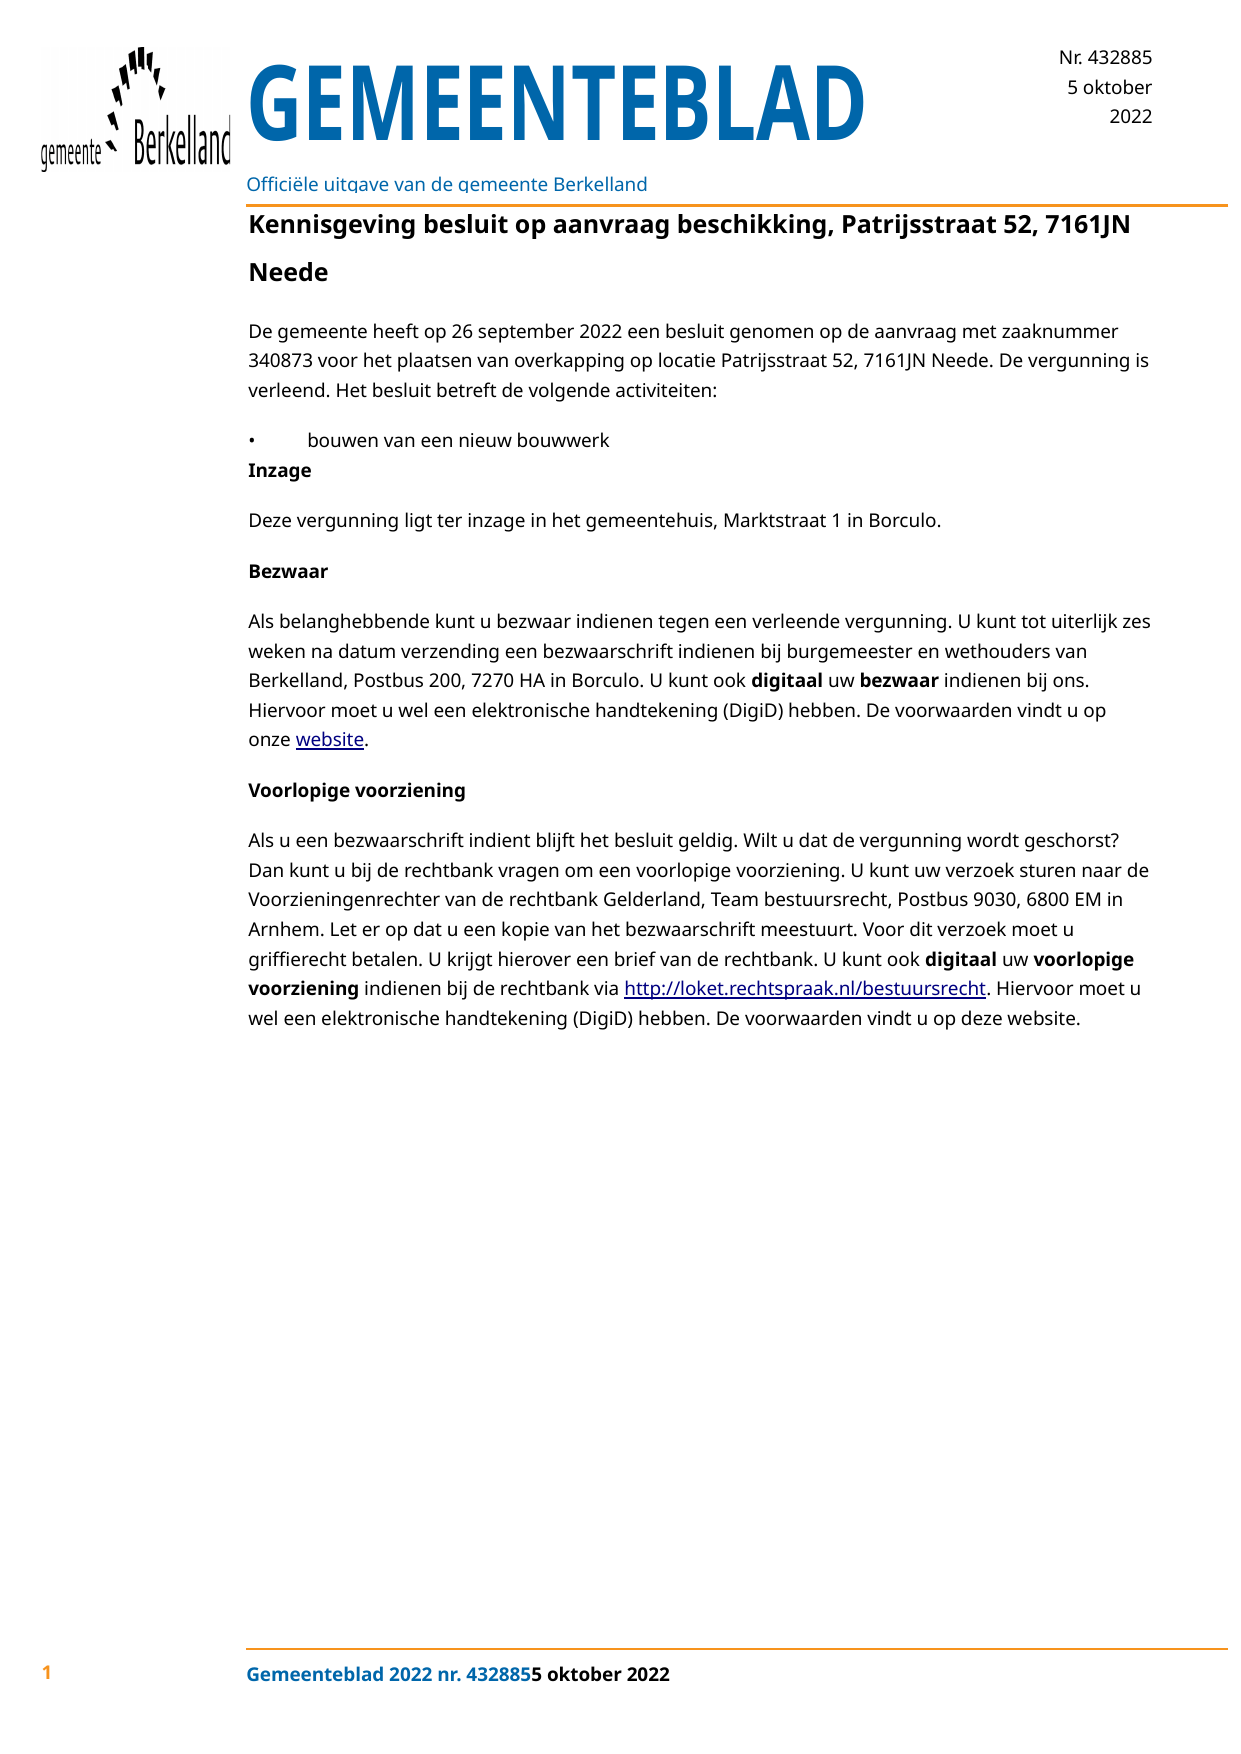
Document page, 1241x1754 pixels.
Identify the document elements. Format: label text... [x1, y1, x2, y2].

text Kennisgeving besluit op aanvraag beschikking, Patrijsstraat 52, 7161JN Neede [248, 207, 1152, 288]
list bouwen van een nieuw bouwwerk [248, 427, 1152, 453]
text Voorlopige voorziening [248, 777, 1152, 803]
text Deze vergunning ligt ter inzage in het gemeentehuis, Marktstraat 1 in Borculo. [248, 507, 1152, 533]
text Als belanghebbende kunt u bezwaar indienen tegen een verleende vergunning. U kunt tot uiterlijk zes weken na datum verzending een bezwaarschrift indienen bij burgemeester en wethouders van Berkelland, Postbus 200, 7270 HA in Borculo. U kunt ook digitaal uw bezwaar indienen bij ons. Hiervoor moet u wel een elektronische handtekening (DigiD) hebben. De voorwaarden vindt u op onze website. [248, 608, 1152, 752]
text Bezwaar [248, 558, 1152, 584]
text De gemeente heeft op 26 september 2022 een besluit genomen op de aanvraag met zaaknummer 340873 voor het plaatsen van overkapping op locatie Patrijsstraat 52, 7161JN Neede. De vergunning is verleend. Het besluit betreft de volgende activiteiten: [248, 318, 1152, 403]
text Als u een bezwaarschrift indient blijft het besluit geldig. Wilt u dat de vergunning wordt geschorst? Dan kunt u bij de rechtbank vragen om een voorlopige voorziening. U kunt uw verzoek sturen naar de Voorzieningenrechter van de rechtbank Gelderland, Team bestuursrecht, Postbus 9030, 6800 EM in Arnhem. Let er op dat u een kopie van het bezwaarschrift meestuurt. Voor dit verzoek moet u griffierecht betalen. U krijgt hierover een brief van de rechtbank. U kunt ook digitaal uw voorlopige voorziening indienen bij de rechtbank via http://loket.rechtspraak.nl/bestuursrecht. Hiervoor moet u wel een elektronische handtekening (DigiD) hebben. De voorwaarden vindt u op deze website. [248, 827, 1152, 1031]
picture [41, 47, 231, 172]
text Inzage [248, 457, 1152, 483]
